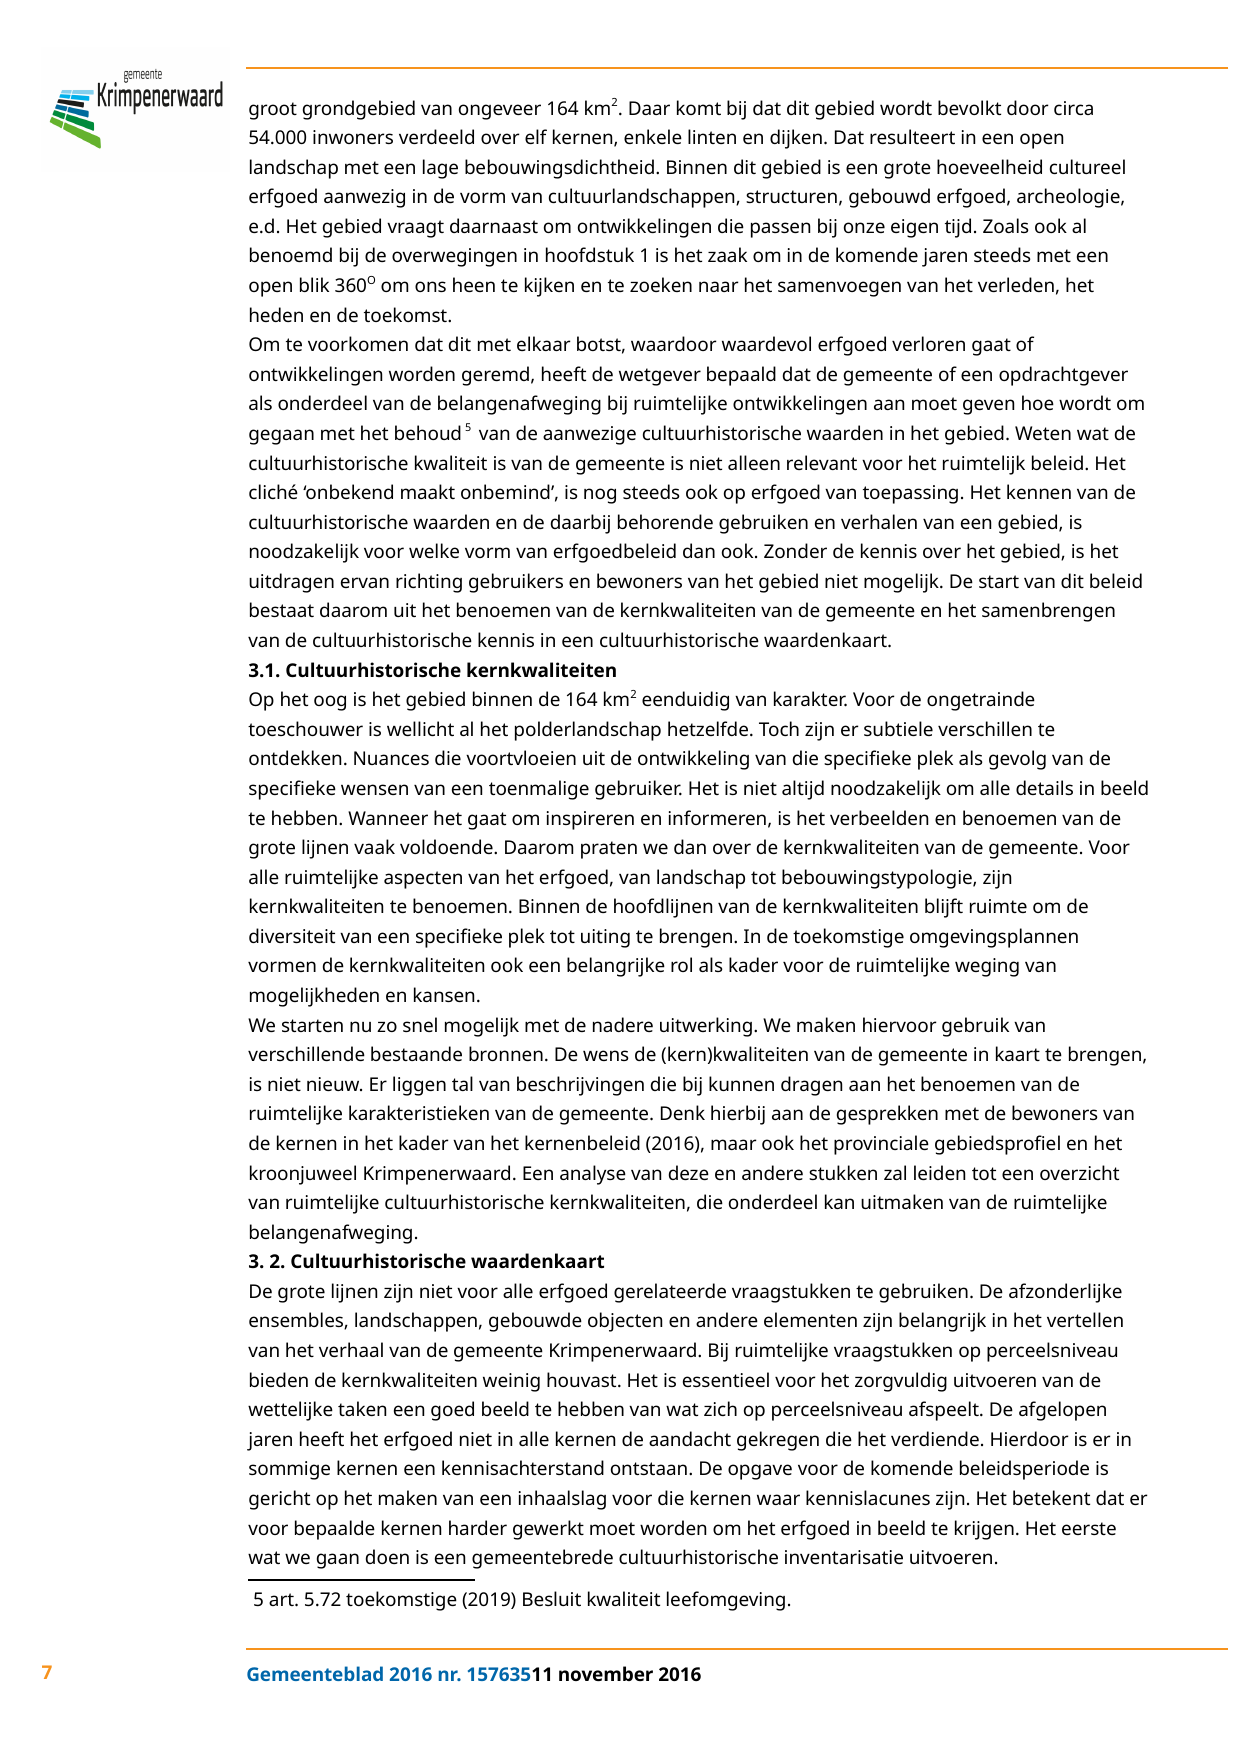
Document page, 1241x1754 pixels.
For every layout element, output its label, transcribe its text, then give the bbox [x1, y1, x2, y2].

text De grote lijnen zijn niet voor alle erfgoed gerelateerde vraagstukken te gebruiken. De afzonderlijke ensembles, landschappen, gebouwde objecten en andere elementen zijn belangrijk in het vertellen van het verhaal van de gemeente Krimpenerwaard. Bij ruimtelijke vraagstukken op perceelsniveau bieden de kernkwaliteiten weinig houvast. Het is essentieel voor het zorgvuldig uitvoeren van de wettelijke taken een goed beeld te hebben van wat zich op perceelsniveau afspeelt. De afgelopen jaren heeft het erfgoed niet in alle kernen de aandacht gekregen die het verdiende. Hierdoor is er in sommige kernen een kennisachterstand ontstaan. De opgave voor de komende beleidsperiode is gericht op het maken van een inhaalslag voor die kernen waar kennislacunes zijn. Het betekent dat er voor bepaalde kernen harder gewerkt moet worden om het erfgoed in beeld te krijgen. Het eerste wat we gaan doen is een gemeentebrede cultuurhistorische inventarisatie uitvoeren. [248, 1278, 1152, 1570]
text We starten nu zo snel mogelijk met de nadere uitwerking. We maken hiervoor gebruik van verschillende bestaande bronnen. De wens de (kern)kwaliteiten van de gemeente in kaart te brengen, is niet nieuw. Er liggen tal van beschrijvingen die bij kunnen dragen aan het benoemen van de ruimtelijke karakteristieken van de gemeente. Denk hierbij aan de gesprekken met de bewoners van de kernen in het kader van het kernenbeleid (2016), maar ook het provinciale gebiedsprofiel en het kroonjuweel Krimpenerwaard. Een analyse van deze en andere stukken zal leiden tot een overzicht van ruimtelijke cultuurhistorische kernkwaliteiten, die onderdeel kan uitmaken van de ruimtelijke belangenafweging. [248, 1012, 1152, 1245]
text art. 5.72 toekomstige (2019) Besluit kwaliteit leefomgeving. [248, 1586, 1152, 1612]
text 3. 2. Cultuurhistorische waardenkaart [248, 1248, 1152, 1274]
picture [41, 47, 231, 172]
text groot grondgebied van ongeveer 164 km2. Daar komt bij dat dit gebied wordt bevolkt door circa 54.000 inwoners verdeeld over elf kernen, enkele linten en dijken. Dat resulteert in een open landschap met een lage bebouwingsdichtheid. Binnen dit gebied is een grote hoeveelheid cultureel erfgoed aanwezig in de vorm van cultuurlandschappen, structuren, gebouwd erfgoed, archeologie, e.d. Het gebied vraagt daarnaast om ontwikkelingen die passen bij onze eigen tijd. Zoals ook al benoemd bij de overwegingen in hoofdstuk 1 is het zaak om in de komende jaren steeds met een open blik 360O om ons heen te kijken en te zoeken naar het samenvoegen van het verleden, het heden en de toekomst. [248, 95, 1152, 328]
text 3.1. Cultuurhistorische kernkwaliteiten [248, 657, 1152, 683]
text Op het oog is het gebied binnen de 164 km2 eenduidig van karakter. Voor de ongetrainde toeschouwer is wellicht al het polderlandschap hetzelfde. Toch zijn er subtiele verschillen te ontdekken. Nuances die voortvloeien uit de ontwikkeling van die specifieke plek als gevolg van de specifieke wensen van een toenmalige gebruiker. Het is niet altijd noodzakelijk om alle details in beeld te hebben. Wanneer het gaat om inspireren en informeren, is het verbeelden en benoemen van de grote lijnen vaak voldoende. Daarom praten we dan over de kernkwaliteiten van de gemeente. Voor alle ruimtelijke aspecten van het erfgoed, van landschap tot bebouwingstypologie, zijn kernkwaliteiten te benoemen. Binnen de hoofdlijnen van de kernkwaliteiten blijft ruimte om de diversiteit van een specifieke plek tot uiting te brengen. In de toekomstige omgevingsplannen vormen de kernkwaliteiten ook een belangrijke rol als kader voor de ruimtelijke weging van mogelijkheden en kansen. [248, 686, 1152, 1008]
text Om te voorkomen dat dit met elkaar botst, waardoor waardevol erfgoed verloren gaat of ontwikkelingen worden geremd, heeft de wetgever bepaald dat de gemeente of een opdrachtgever als onderdeel van de belangenafweging bij ruimtelijke ontwikkelingen aan moet geven hoe wordt om gegaan met het behoud van de aanwezige cultuurhistorische waarden in het gebied. Weten wat de cultuurhistorische kwaliteit is van de gemeente is niet alleen relevant voor het ruimtelijk beleid. Het cliché ‘onbekend maakt onbemind’, is nog steeds ook op erfgoed van toepassing. Het kennen van de cultuurhistorische waarden en de daarbij behorende gebruiken en verhalen van een gebied, is noodzakelijk voor welke vorm van erfgoedbeleid dan ook. Zonder de kennis over het gebied, is het uitdragen ervan richting gebruikers en bewoners van het gebied niet mogelijk. De start van dit beleid bestaat daarom uit het benoemen van de kernkwaliteiten van de gemeente en het samenbrengen van de cultuurhistorische kennis in een cultuurhistorische waardenkaart. [248, 331, 1152, 653]
